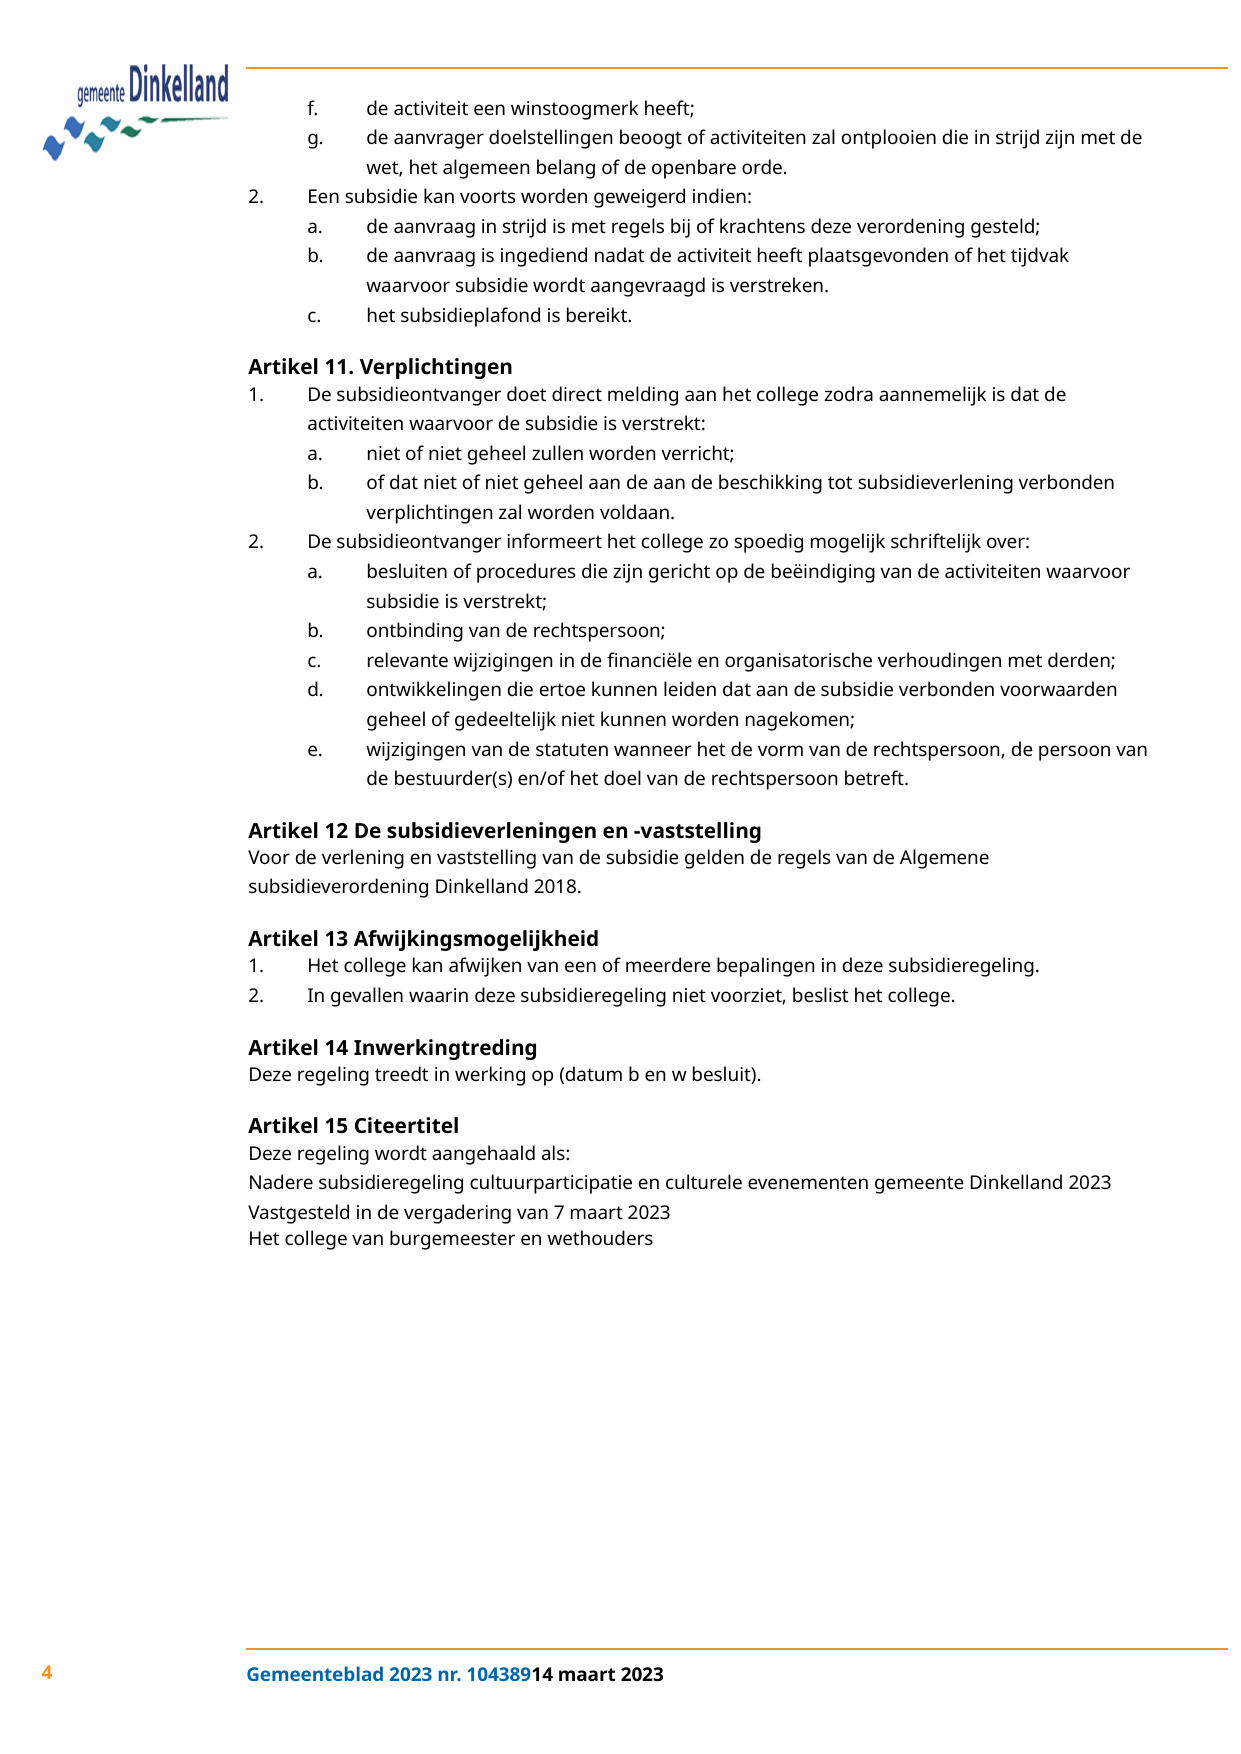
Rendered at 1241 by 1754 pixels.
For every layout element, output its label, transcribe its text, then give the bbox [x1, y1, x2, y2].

list het subsidieplafond is bereikt. [307, 302, 1152, 328]
list wijzigingen van de statuten wanneer het de vorm van de rechtspersoon, de persoon van de bestuurder(s) en/of het doel van de rechtspersoon betreft. [307, 736, 1152, 791]
list besluiten of procedures die zijn gericht op de beëindiging van de activiteiten waarvoor subsidie is verstrekt; [307, 558, 1152, 613]
list niet of niet geheel zullen worden verricht; [307, 440, 1152, 466]
text Artikel 13 Afwijkingsmogelijkheid [248, 924, 1152, 953]
list Een subsidie kan voorts worden geweigerd indien: [248, 183, 1152, 209]
text Deze regeling treedt in werking op (datum b en w besluit). [248, 1061, 1152, 1087]
list ontbinding van de rechtspersoon; [307, 617, 1152, 643]
list de aanvraag in strijd is met regels bij of krachtens deze verordening gesteld; [307, 213, 1152, 239]
list ontwikkelingen die ertoe kunnen leiden dat aan de subsidie verbonden voorwaarden geheel of gedeeltelijk niet kunnen worden nagekomen; [307, 677, 1152, 732]
text Nadere subsidieregeling cultuurparticipatie en culturele evenementen gemeente Dinkelland 2023 [248, 1169, 1152, 1195]
text Artikel 14 Inwerkingtreding [248, 1033, 1152, 1061]
text Artikel 15 Citeertitel [248, 1111, 1152, 1140]
list of dat niet of niet geheel aan de aan de beschikking tot subsidieverlening verbonden verplichtingen zal worden voldaan. [307, 469, 1152, 525]
list De subsidieontvanger informeert het college zo spoedig mogelijk schriftelijk over: [248, 529, 1152, 554]
text Het college van burgemeester en wethouders [248, 1225, 1152, 1251]
list De subsidieontvanger doet direct melding aan het college zodra aannemelijk is dat de activiteiten waarvoor de subsidie is verstrekt: [248, 381, 1152, 436]
list de aanvrager doelstellingen beoogt of activiteiten zal ontplooien die in strijd zijn met de wet, het algemeen belang of de openbare orde. [307, 124, 1152, 180]
list de activiteit een winstoogmerk heeft; [307, 95, 1152, 121]
picture [41, 47, 231, 172]
list de aanvraag is ingediend nadat de activiteit heeft plaatsgevonden of het tijdvak waarvoor subsidie wordt aangevraagd is verstreken. [307, 243, 1152, 298]
list relevante wijzigingen in de financiële en organisatorische verhoudingen met derden; [307, 647, 1152, 673]
list In gevallen waarin deze subsidieregeling niet voorziet, beslist het college. [248, 982, 1152, 1008]
list Het college kan afwijken van een of meerdere bepalingen in deze subsidieregeling. [248, 953, 1152, 978]
text Deze regeling wordt aangehaald als: [248, 1140, 1152, 1166]
text Artikel 12 De subsidieverleningen en -vaststelling [248, 816, 1152, 844]
text Voor de verlening en vaststelling van de subsidie gelden de regels van de Algemene subsidieverordening Dinkelland 2018. [248, 844, 1152, 899]
text Artikel 11. Verplichtingen [248, 352, 1152, 381]
text Vastgesteld in de vergadering van 7 maart 2023 [248, 1199, 1152, 1225]
